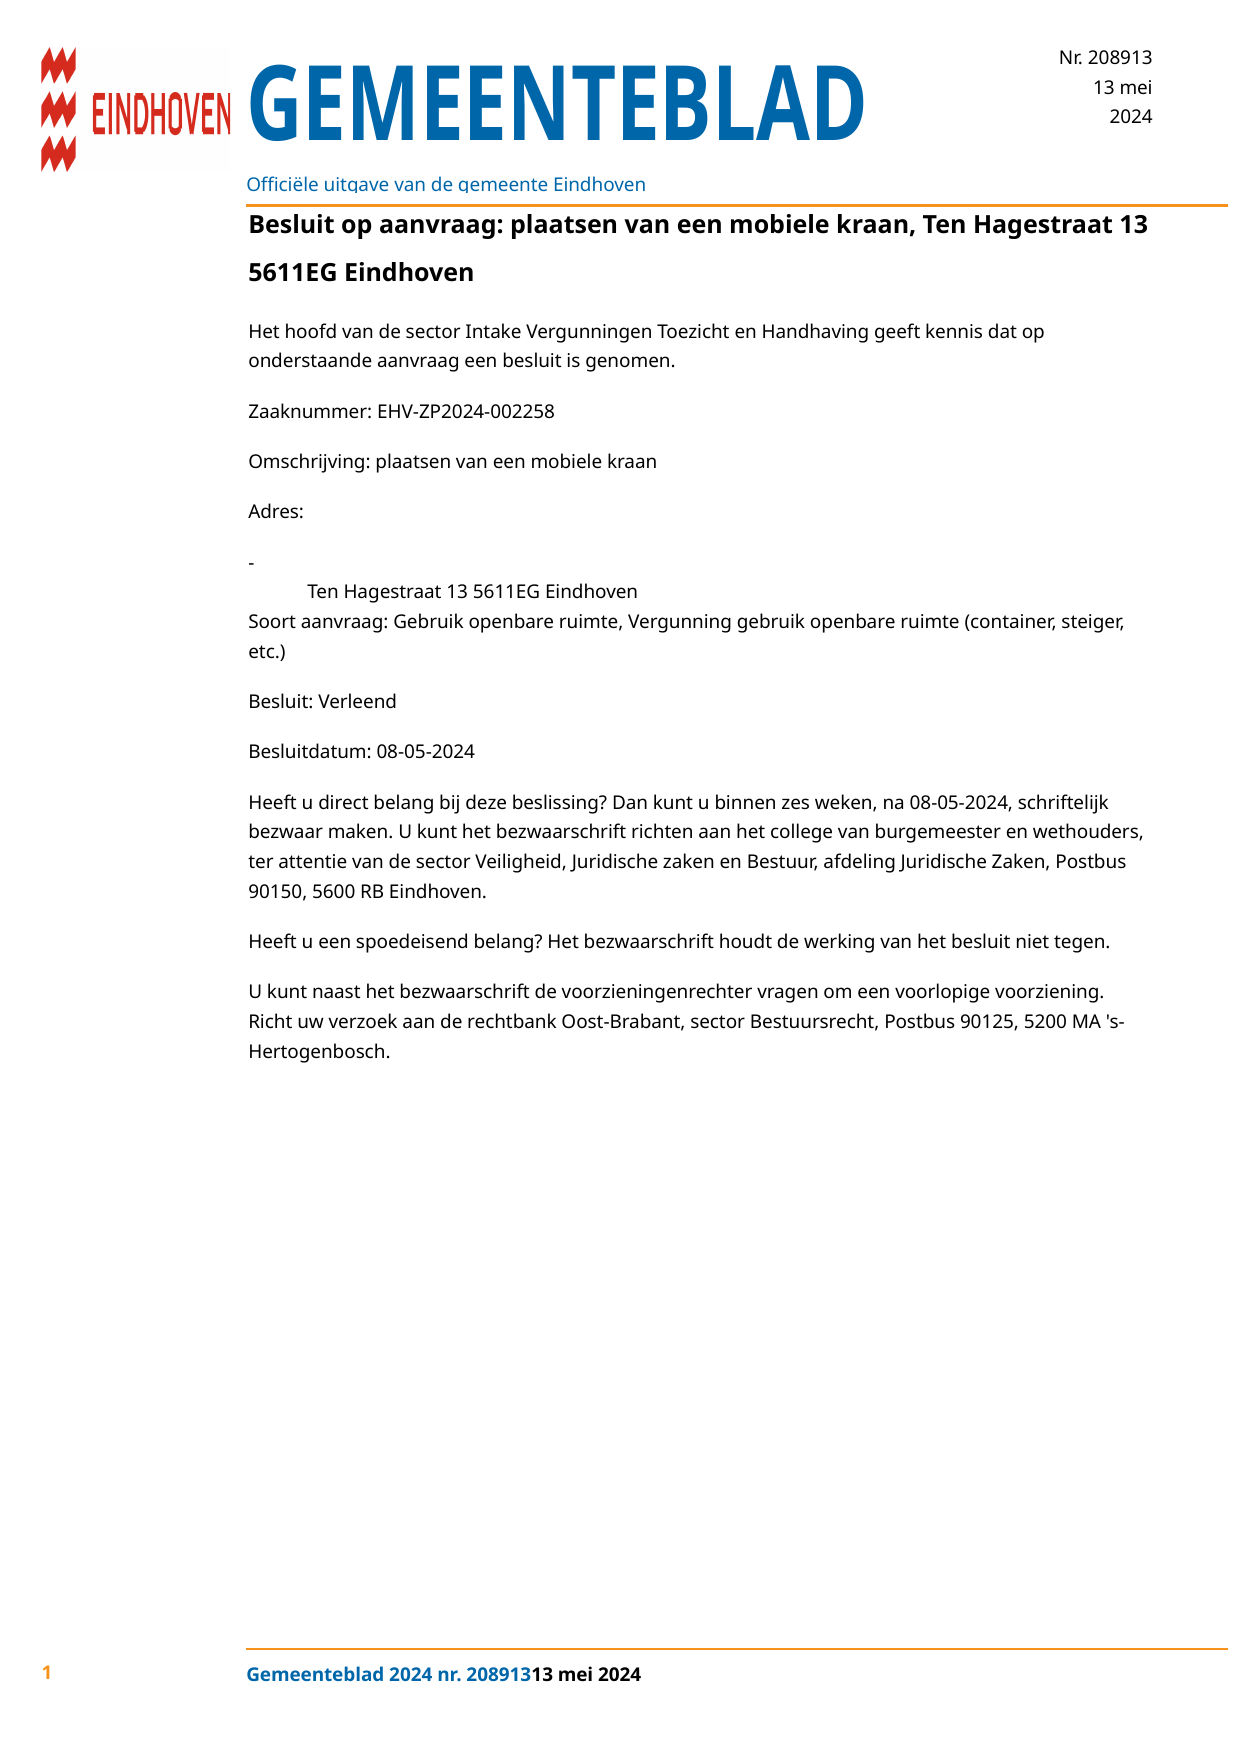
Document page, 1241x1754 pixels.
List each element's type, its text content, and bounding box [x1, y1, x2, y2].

text Heeft u direct belang bij deze beslissing? Dan kunt u binnen zes weken, na 08-05-2024, schriftelijk bezwaar maken. U kunt het bezwaarschrift richten aan het college van burgemeester en wethouders, ter attentie van de sector Veiligheid, Juridische zaken en Bestuur, afdeling Juridische Zaken, Postbus 90150, 5600 RB Eindhoven. [248, 789, 1152, 904]
text Soort aanvraag: Gebruik openbare ruimte, Vergunning gebruik openbare ruimte (container, steiger, etc.) [248, 608, 1152, 664]
list Ten Hagestraat 13 5611EG Eindhoven [248, 579, 1152, 604]
text U kunt naast het bezwaarschrift de voorzieningenrechter vragen om een voorlopige voorziening. Richt uw verzoek aan de rechtbank Oost-Brabant, sector Bestuursrecht, Postbus 90125, 5200 MA 's-Hertogenbosch. [248, 979, 1152, 1064]
text Zaaknummer: EHV-ZP2024-002258 [248, 398, 1152, 424]
text Adres: [248, 499, 1152, 524]
picture [41, 47, 231, 172]
text Het hoofd van de sector Intake Vergunningen Toezicht en Handhaving geeft kennis dat op onderstaande aanvraag een besluit is genomen. [248, 318, 1152, 373]
text Besluit op aanvraag: plaatsen van een mobiele kraan, Ten Hagestraat 13 5611EG Eindhoven [248, 207, 1152, 288]
text Omschrijving: plaatsen van een mobiele kraan [248, 448, 1152, 474]
text Besluitdatum: 08-05-2024 [248, 739, 1152, 764]
text Besluit: Verleend [248, 688, 1152, 714]
text Heeft u een spoedeisend belang? Het bezwaarschrift houdt de werking van het besluit niet tegen. [248, 928, 1152, 954]
